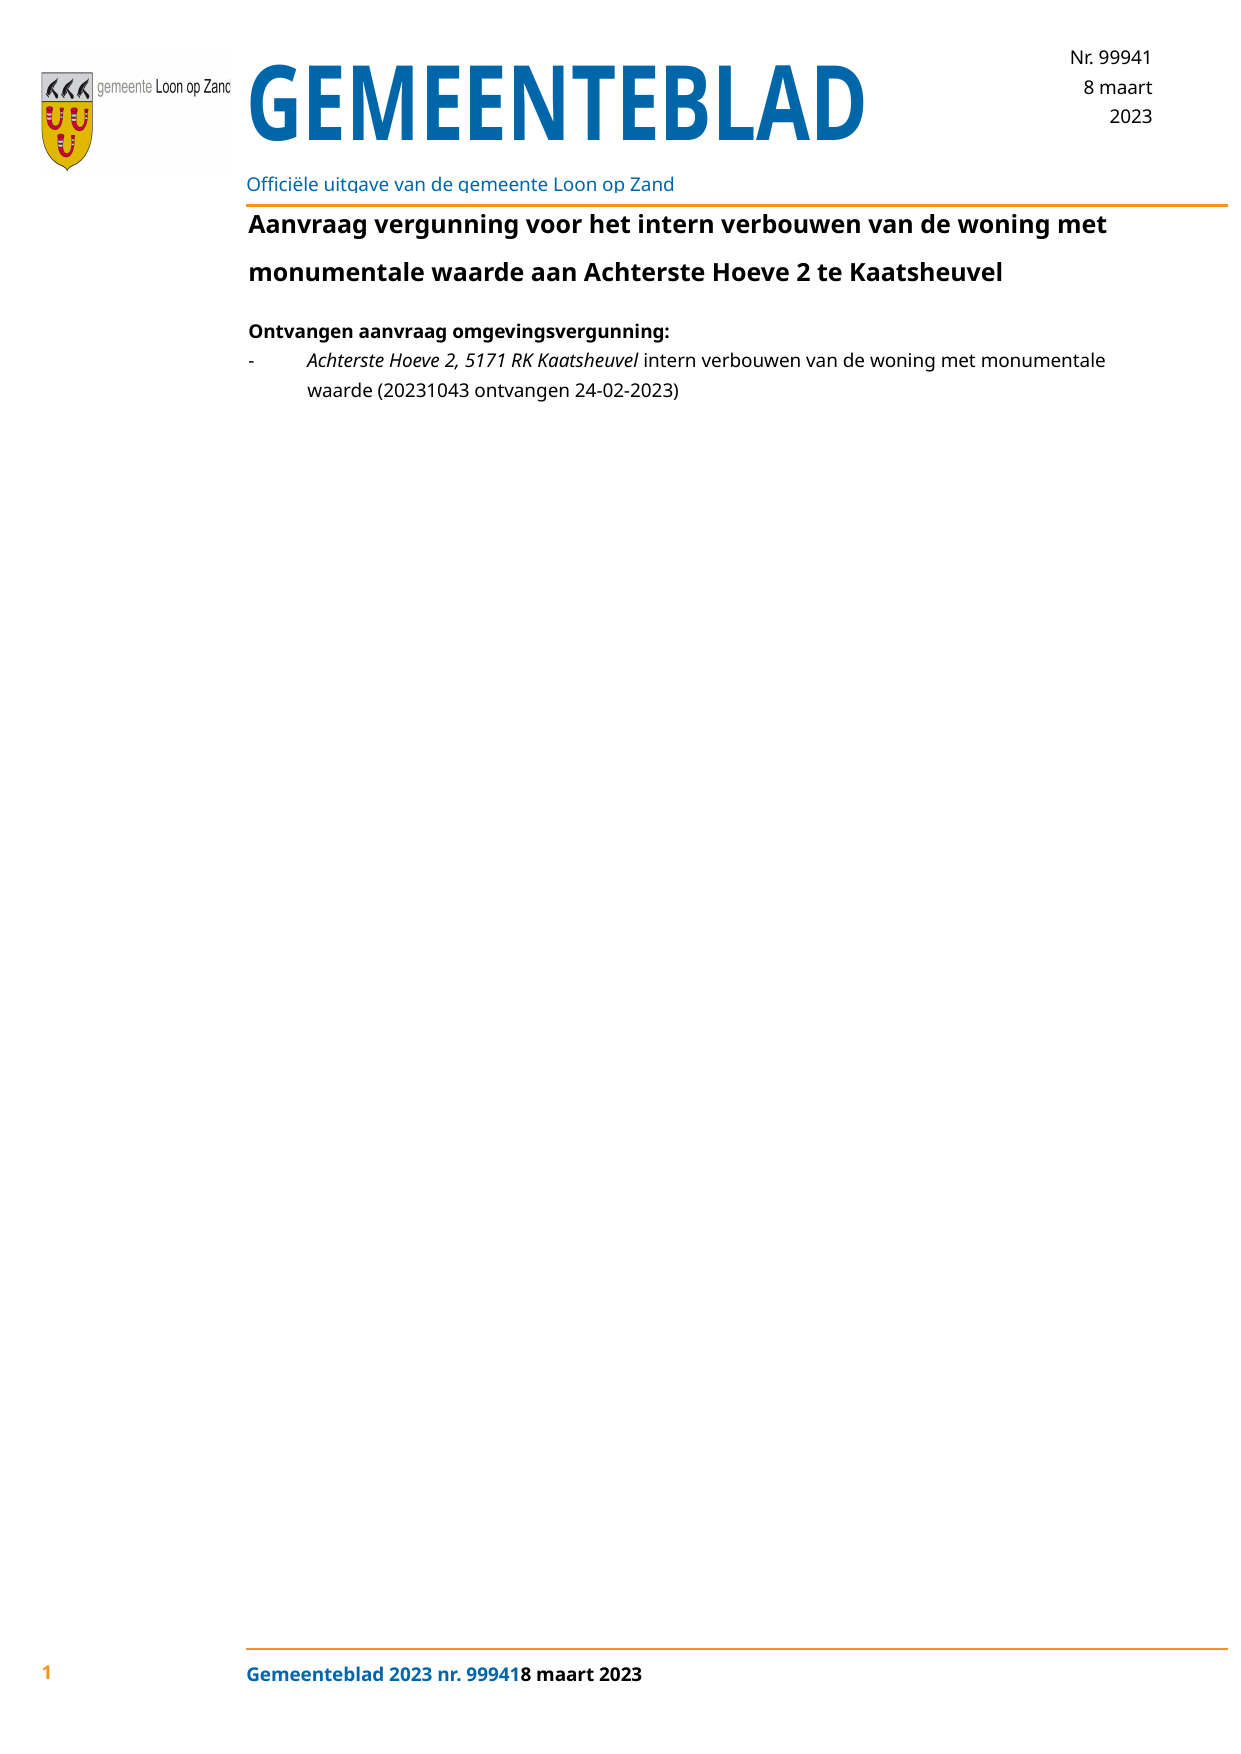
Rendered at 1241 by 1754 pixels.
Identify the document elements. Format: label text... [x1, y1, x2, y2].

text Aanvraag vergunning voor het intern verbouwen van de woning met monumentale waarde aan Achterste Hoeve 2 te Kaatsheuvel [248, 207, 1152, 288]
list Achterste Hoeve 2, 5171 RK Kaatsheuvel intern verbouwen van de woning met monumentale waarde (20231043 ontvangen 24-02-2023) [248, 347, 1152, 403]
picture [41, 47, 231, 172]
text Ontvangen aanvraag omgevingsvergunning: [248, 318, 1152, 344]
